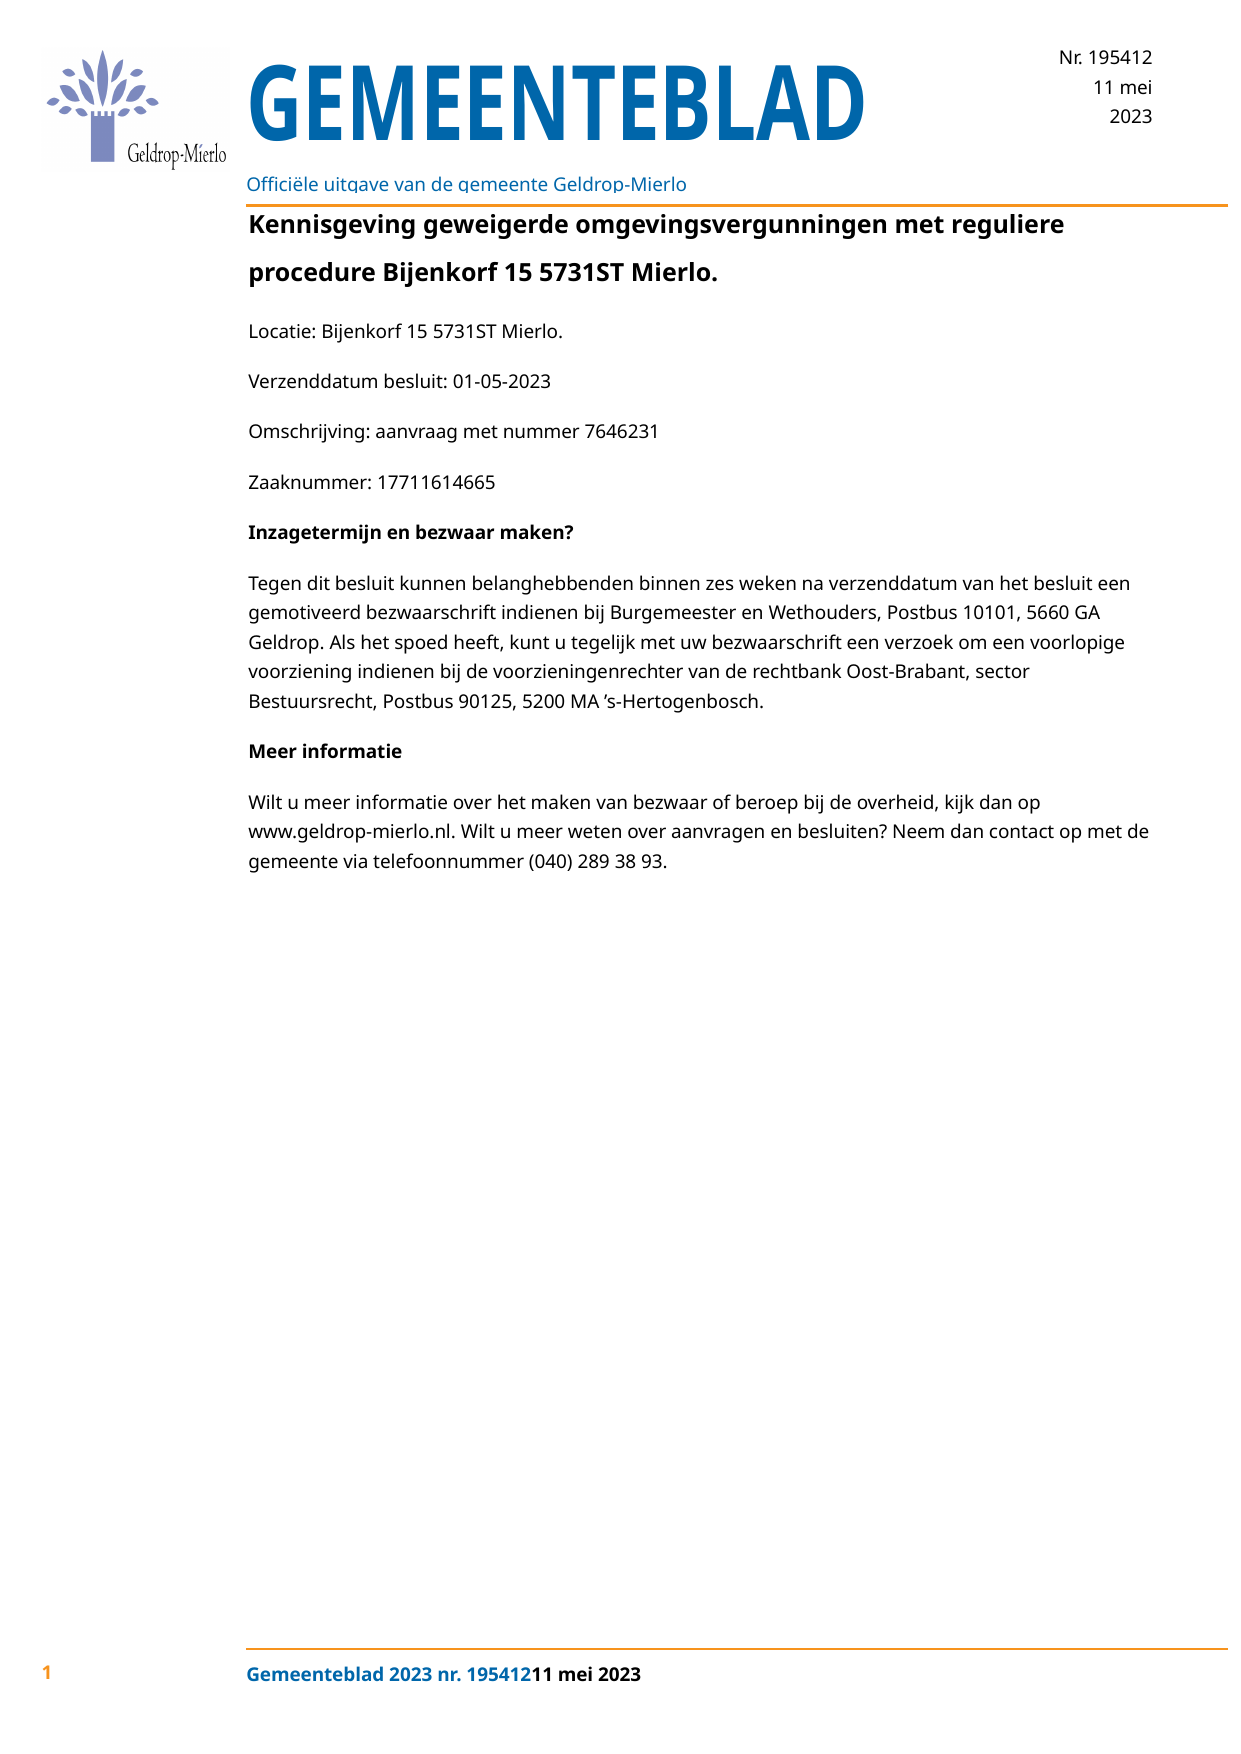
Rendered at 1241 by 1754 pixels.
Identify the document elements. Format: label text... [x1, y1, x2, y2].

picture [41, 47, 231, 172]
text Tegen dit besluit kunnen belanghebbenden binnen zes weken na verzenddatum van het besluit een gemotiveerd bezwaarschrift indienen bij Burgemeester en Wethouders, Postbus 10101, 5660 GA Geldrop. Als het spoed heeft, kunt u tegelijk met uw bezwaarschrift een verzoek om een voorlopige voorziening indienen bij de voorzieningenrechter van de rechtbank Oost-Brabant, sector Bestuursrecht, Postbus 90125, 5200 MA ’s-Hertogenbosch. [248, 570, 1152, 714]
text Locatie: Bijenkorf 15 5731ST Mierlo. [248, 318, 1152, 344]
text Inzagetermijn en bezwaar maken? [248, 519, 1152, 545]
text Zaaknummer: 17711614665 [248, 469, 1152, 495]
text Verzenddatum besluit: 01-05-2023 [248, 368, 1152, 394]
text Kennisgeving geweigerde omgevingsvergunningen met reguliere procedure Bijenkorf 15 5731ST Mierlo. [248, 207, 1152, 288]
text Wilt u meer informatie over het maken van bezwaar of beroep bij de overheid, kijk dan op www.geldrop-mierlo.nl. Wilt u meer weten over aanvragen en besluiten? Neem dan contact op met de gemeente via telefoonnummer (040) 289 38 93. [248, 789, 1152, 874]
text Omschrijving: aanvraag met nummer 7646231 [248, 419, 1152, 444]
text Meer informatie [248, 739, 1152, 764]
